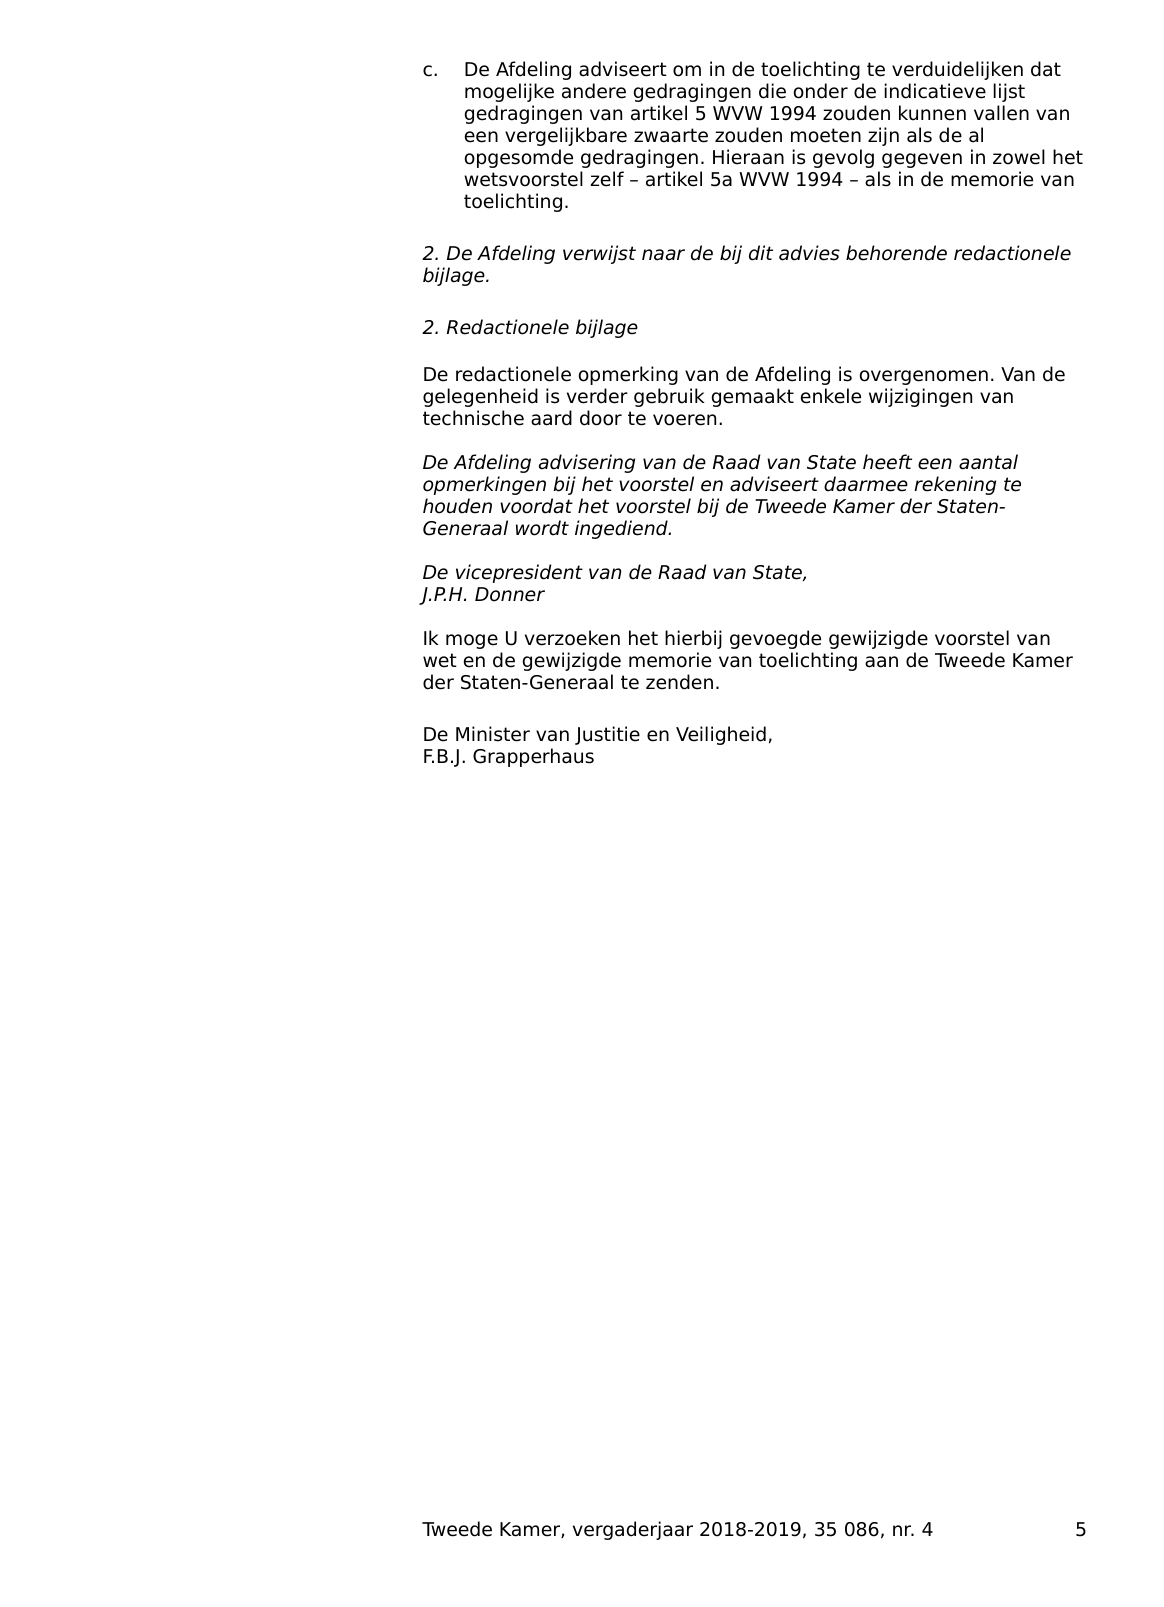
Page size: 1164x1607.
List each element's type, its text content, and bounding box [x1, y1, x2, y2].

text De Afdeling advisering van de Raad van State heeft een aantal opmerkingen bij het voorstel en adviseert daarmee rekening te houden voordat het voorstel bij de Tweede Kamer der Staten-Generaal wordt ingediend. [422, 452, 1087, 540]
subtitle 2. De Afdeling verwijst naar de bij dit advies behorende redactionele bijlage. [422, 243, 1087, 287]
text De vicepresident van de Raad van State, [422, 562, 1087, 584]
subtitle 2. Redactionele bijlage [422, 317, 1087, 339]
text c. De Afdeling adviseert om in de toelichting te verduidelijken dat mogelijke andere gedragingen die onder de indicatieve lijst gedragingen van artikel 5 WVW 1994 zouden kunnen vallen van een vergelijkbare zwaarte zouden moeten zijn als de al opgesomde gedragingen. Hieraan is gevolg gegeven in zowel het wetsvoorstel zelf – artikel 5a WVW 1994 – als in de memorie van toelichting. [422, 59, 1087, 213]
text De Minister van Justitie en Veiligheid, F.B.J. Grapperhaus [422, 724, 1087, 768]
text De redactionele opmerking van de Afdeling is overgenomen. Van de gelegenheid is verder gebruik gemaakt enkele wijzigingen van technische aard door te voeren. [422, 364, 1087, 430]
text J.P.H. Donner [422, 584, 1087, 606]
text Ik moge U verzoeken het hierbij gevoegde gewijzigde voorstel van wet en de gewijzigde memorie van toelichting aan de Tweede Kamer der Staten-Generaal te zenden. [422, 628, 1087, 694]
